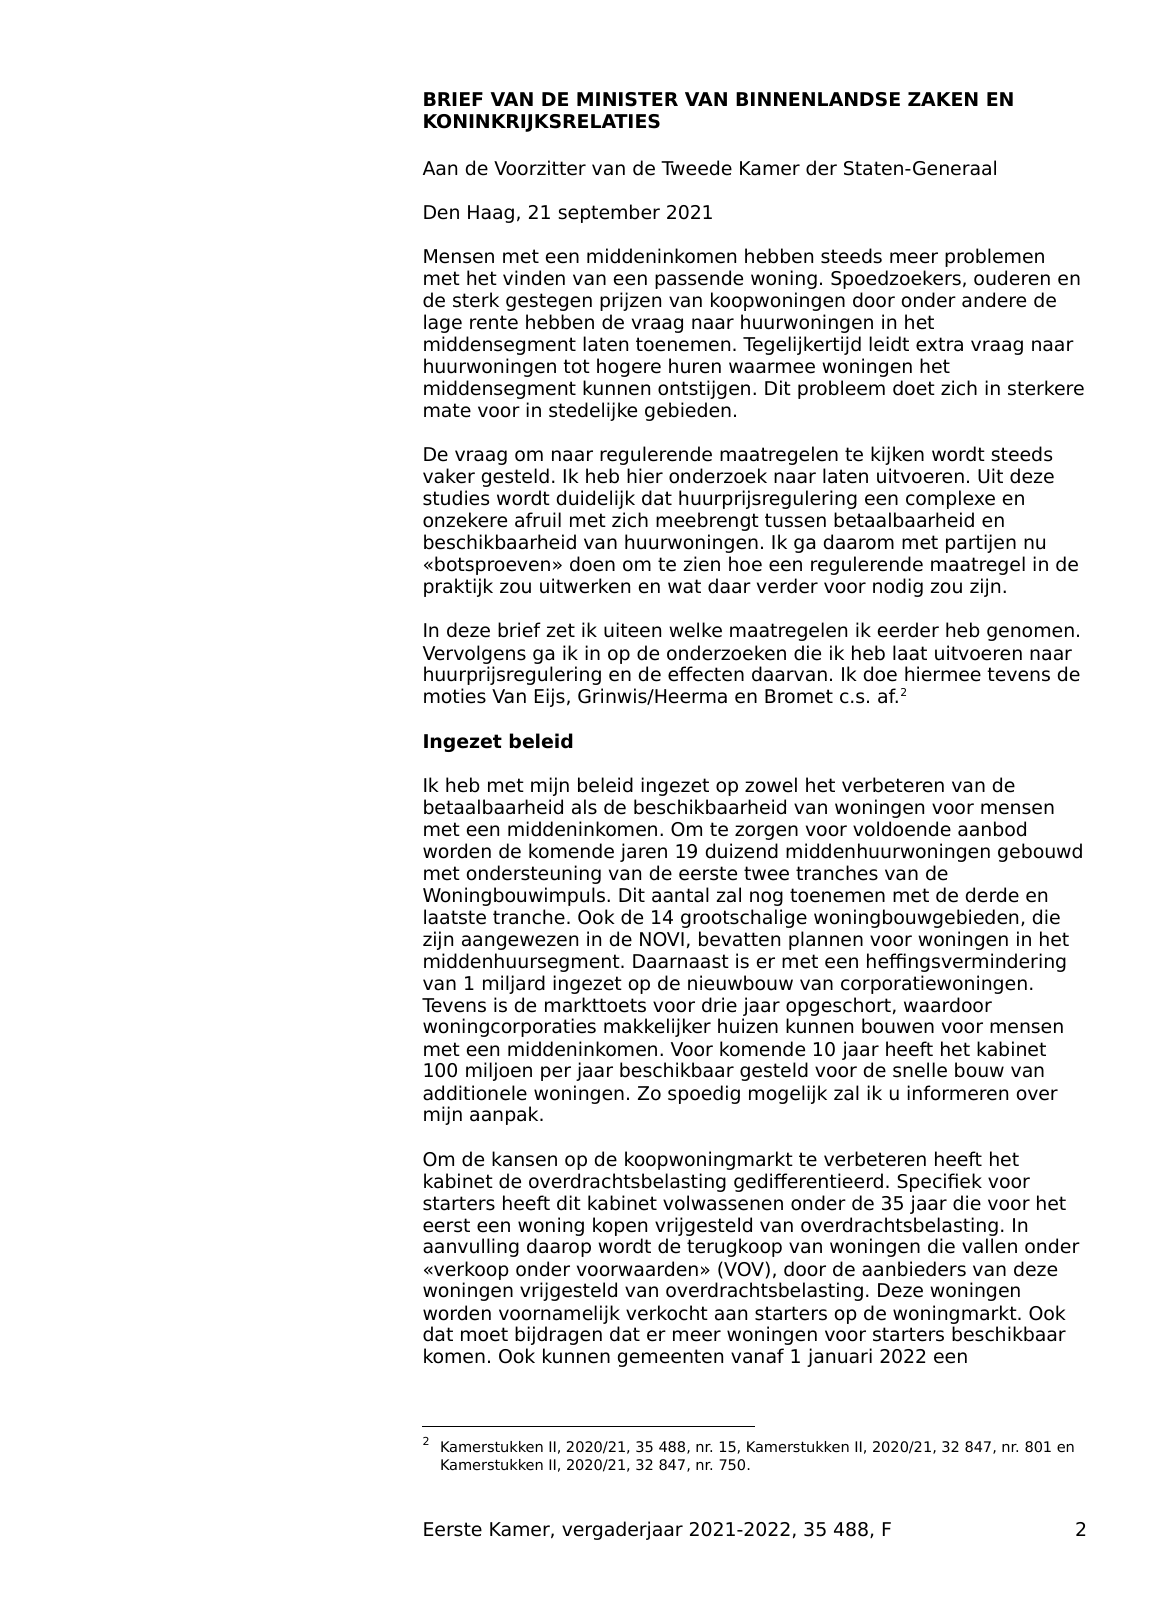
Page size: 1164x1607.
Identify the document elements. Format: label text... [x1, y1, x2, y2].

subtitle BRIEF VAN DE MINISTER VAN BINNENLANDSE ZAKEN EN KONINKRIJKSRELATIES [422, 89, 1087, 133]
text Ik heb met mijn beleid ingezet op zowel het verbeteren van de betaalbaarheid als de beschikbaarheid van woningen voor mensen met een middeninkomen. Om te zorgen voor voldoende aanbod worden de komende jaren 19 duizend middenhuurwoningen gebouwd met ondersteuning van de eerste twee tranches van de Woningbouwimpuls. Dit aantal zal nog toenemen met de derde en laatste tranche. Ook de 14 grootschalige woningbouwgebieden, die zijn aangewezen in de NOVI, bevatten plannen voor woningen in het middenhuursegment. Daarnaast is er met een heffingsvermindering van 1 miljard ingezet op de nieuwbouw van corporatiewoningen. Tevens is de markttoets voor drie jaar opgeschort, waardoor woningcorporaties makkelijker huizen kunnen bouwen voor mensen met een middeninkomen. Voor komende 10 jaar heeft het kabinet 100 miljoen per jaar beschikbaar gesteld voor de snelle bouw van additionele woningen. Zo spoedig mogelijk zal ik u informeren over mijn aanpak. [422, 775, 1087, 1126]
text Mensen met een middeninkomen hebben steeds meer problemen met het vinden van een passende woning. Spoedzoekers, ouderen en de sterk gestegen prijzen van koopwoningen door onder andere de lage rente hebben de vraag naar huurwoningen in het middensegment laten toenemen. Tegelijkertijd leidt extra vraag naar huurwoningen tot hogere huren waarmee woningen het middensegment kunnen ontstijgen. Dit probleem doet zich in sterkere mate voor in stedelijke gebieden. [422, 246, 1087, 422]
text Den Haag, 21 september 2021 [422, 202, 1087, 224]
subtitle Ingezet beleid [422, 731, 1087, 752]
text Aan de Voorzitter van de Tweede Kamer der Staten-Generaal [422, 158, 1087, 180]
text De vraag om naar regulerende maatregelen te kijken wordt steeds vaker gesteld. Ik heb hier onderzoek naar laten uitvoeren. Uit deze studies wordt duidelijk dat huurprijsregulering een complexe en onzekere afruil met zich meebrengt tussen betaalbaarheid en beschikbaarheid van huurwoningen. Ik ga daarom met partijen nu «botsproeven» doen om te zien hoe een regulerende maatregel in de praktijk zou uitwerken en wat daar verder voor nodig zou zijn. [422, 444, 1087, 598]
text Om de kansen op de koopwoningmarkt te verbeteren heeft het kabinet de overdrachtsbelasting gedifferentieerd. Specifiek voor starters heeft dit kabinet volwassenen onder de 35 jaar die voor het eerst een woning kopen vrijgesteld van overdrachtsbelasting. In aanvulling daarop wordt de terugkoop van woningen die vallen onder «verkoop onder voorwaarden» (VOV), door de aanbieders van deze woningen vrijgesteld van overdrachtsbelasting. Deze woningen worden voornamelijk verkocht aan starters op de woningmarkt. Ook dat moet bijdragen dat er meer woningen voor starters beschikbaar komen. Ook kunnen gemeenten vanaf 1 januari 2022 een [422, 1148, 1087, 1368]
text In deze brief zet ik uiteen welke maatregelen ik eerder heb genomen. Vervolgens ga ik in op de onderzoeken die ik heb laat uitvoeren naar huurprijsregulering en de effecten daarvan. Ik doe hiermee tevens de moties Van Eijs, Grinwis/Heerma en Bromet c.s. af. [422, 620, 1087, 708]
text Kamerstukken II, 2020/21, 35 488, nr. 15, Kamerstukken II, 2020/21, 32 847, nr. 801 en Kamerstukken II, 2020/21, 32 847, nr. 750. [422, 1435, 1087, 1474]
